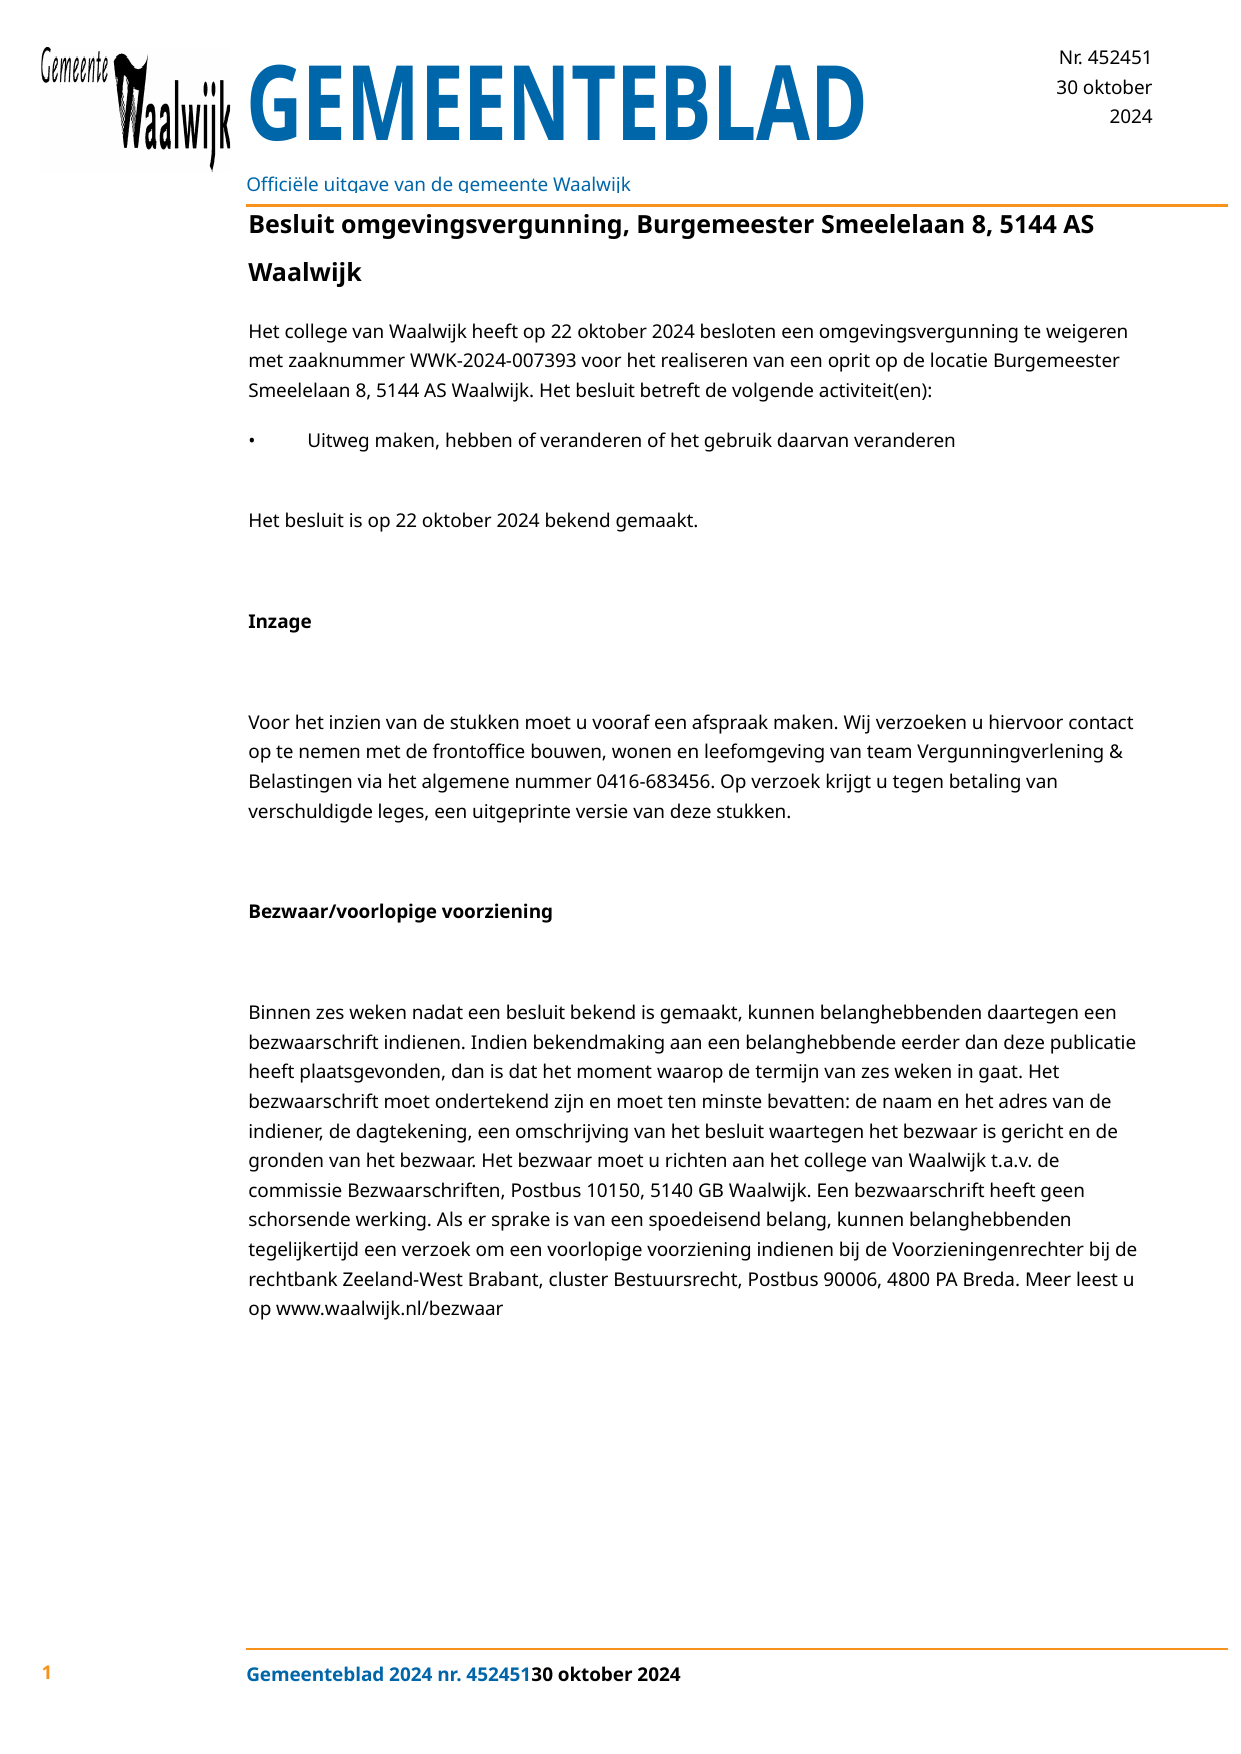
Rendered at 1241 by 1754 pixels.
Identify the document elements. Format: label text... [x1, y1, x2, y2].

text Het besluit is op 22 oktober 2024 bekend gemaakt. [248, 507, 1152, 533]
list Uitweg maken, hebben of veranderen of het gebruik daarvan veranderen [248, 427, 1152, 453]
text Inzage [248, 608, 1152, 634]
text Bezwaar/voorlopige voorziening [248, 899, 1152, 924]
picture [41, 47, 231, 172]
text Besluit omgevingsvergunning, Burgemeester Smeelelaan 8, 5144 AS Waalwijk [248, 207, 1152, 288]
text Het college van Waalwijk heeft op 22 oktober 2024 besloten een omgevingsvergunning te weigeren met zaaknummer WWK-2024-007393 voor het realiseren van een oprit op de locatie Burgemeester Smeelelaan 8, 5144 AS Waalwijk. Het besluit betreft de volgende activiteit(en): [248, 318, 1152, 403]
text Voor het inzien van de stukken moet u vooraf een afspraak maken. Wij verzoeken u hiervoor contact op te nemen met de frontoffice bouwen, wonen en leefomgeving van team Vergunningverlening & Belastingen via het algemene nummer 0416-683456. Op verzoek krijgt u tegen betaling van verschuldigde leges, een uitgeprinte versie van deze stukken. [248, 709, 1152, 824]
text Binnen zes weken nadat een besluit bekend is gemaakt, kunnen belanghebbenden daartegen een bezwaarschrift indienen. Indien bekendmaking aan een belanghebbende eerder dan deze publicatie heeft plaatsgevonden, dan is dat het moment waarop de termijn van zes weken in gaat. Het bezwaarschrift moet ondertekend zijn en moet ten minste bevatten: de naam en het adres van de indiener, de dagtekening, een omschrijving van het besluit waartegen het bezwaar is gericht en de gronden van het bezwaar. Het bezwaar moet u richten aan het college van Waalwijk t.a.v. de commissie Bezwaarschriften, Postbus 10150, 5140 GB Waalwijk. Een bezwaarschrift heeft geen schorsende werking. Als er sprake is van een spoedeisend belang, kunnen belanghebbenden tegelijkertijd een verzoek om een voorlopige voorziening indienen bij de Voorzieningenrechter bij de rechtbank Zeeland-West Brabant, cluster Bestuursrecht, Postbus 90006, 4800 PA Breda. Meer leest u op www.waalwijk.nl/bezwaar [248, 999, 1152, 1321]
